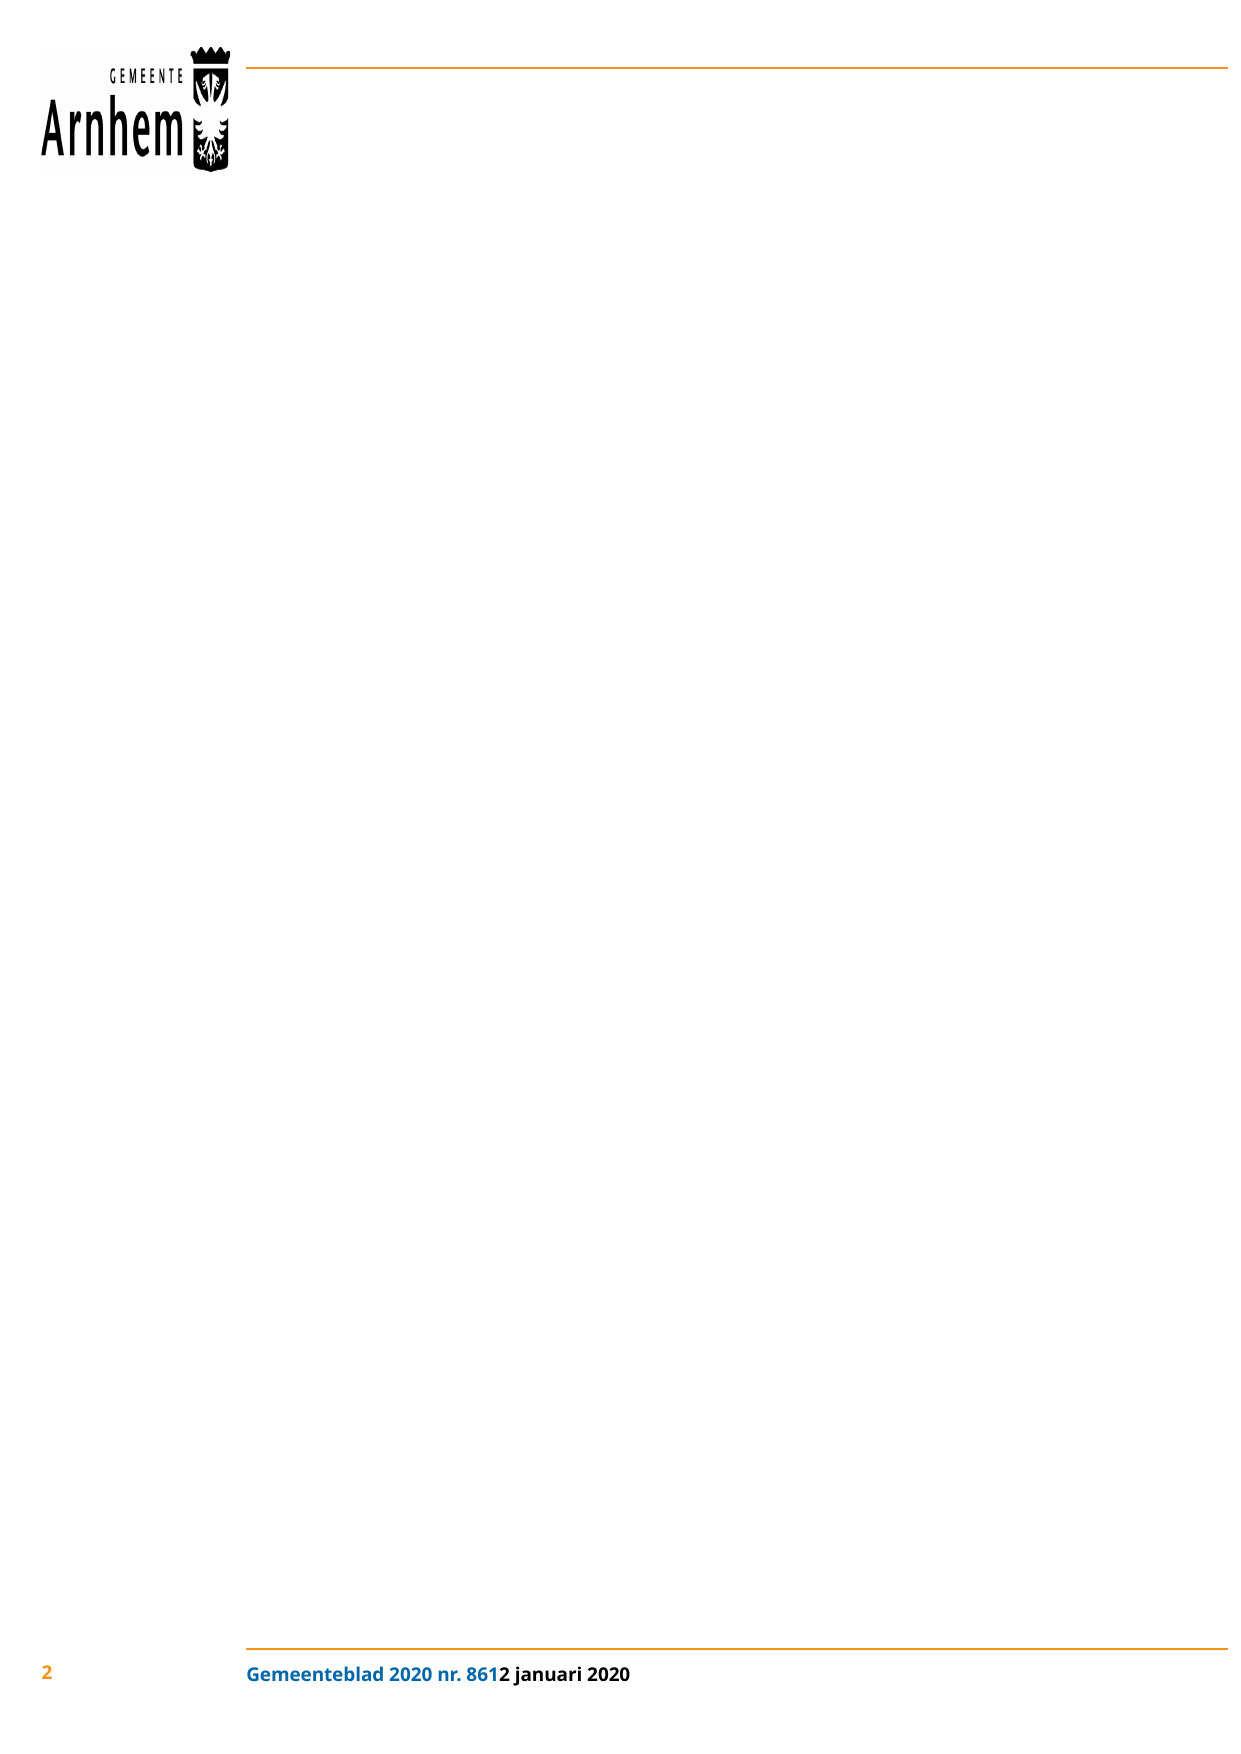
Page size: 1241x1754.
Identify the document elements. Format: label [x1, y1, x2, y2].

picture [41, 47, 231, 172]
